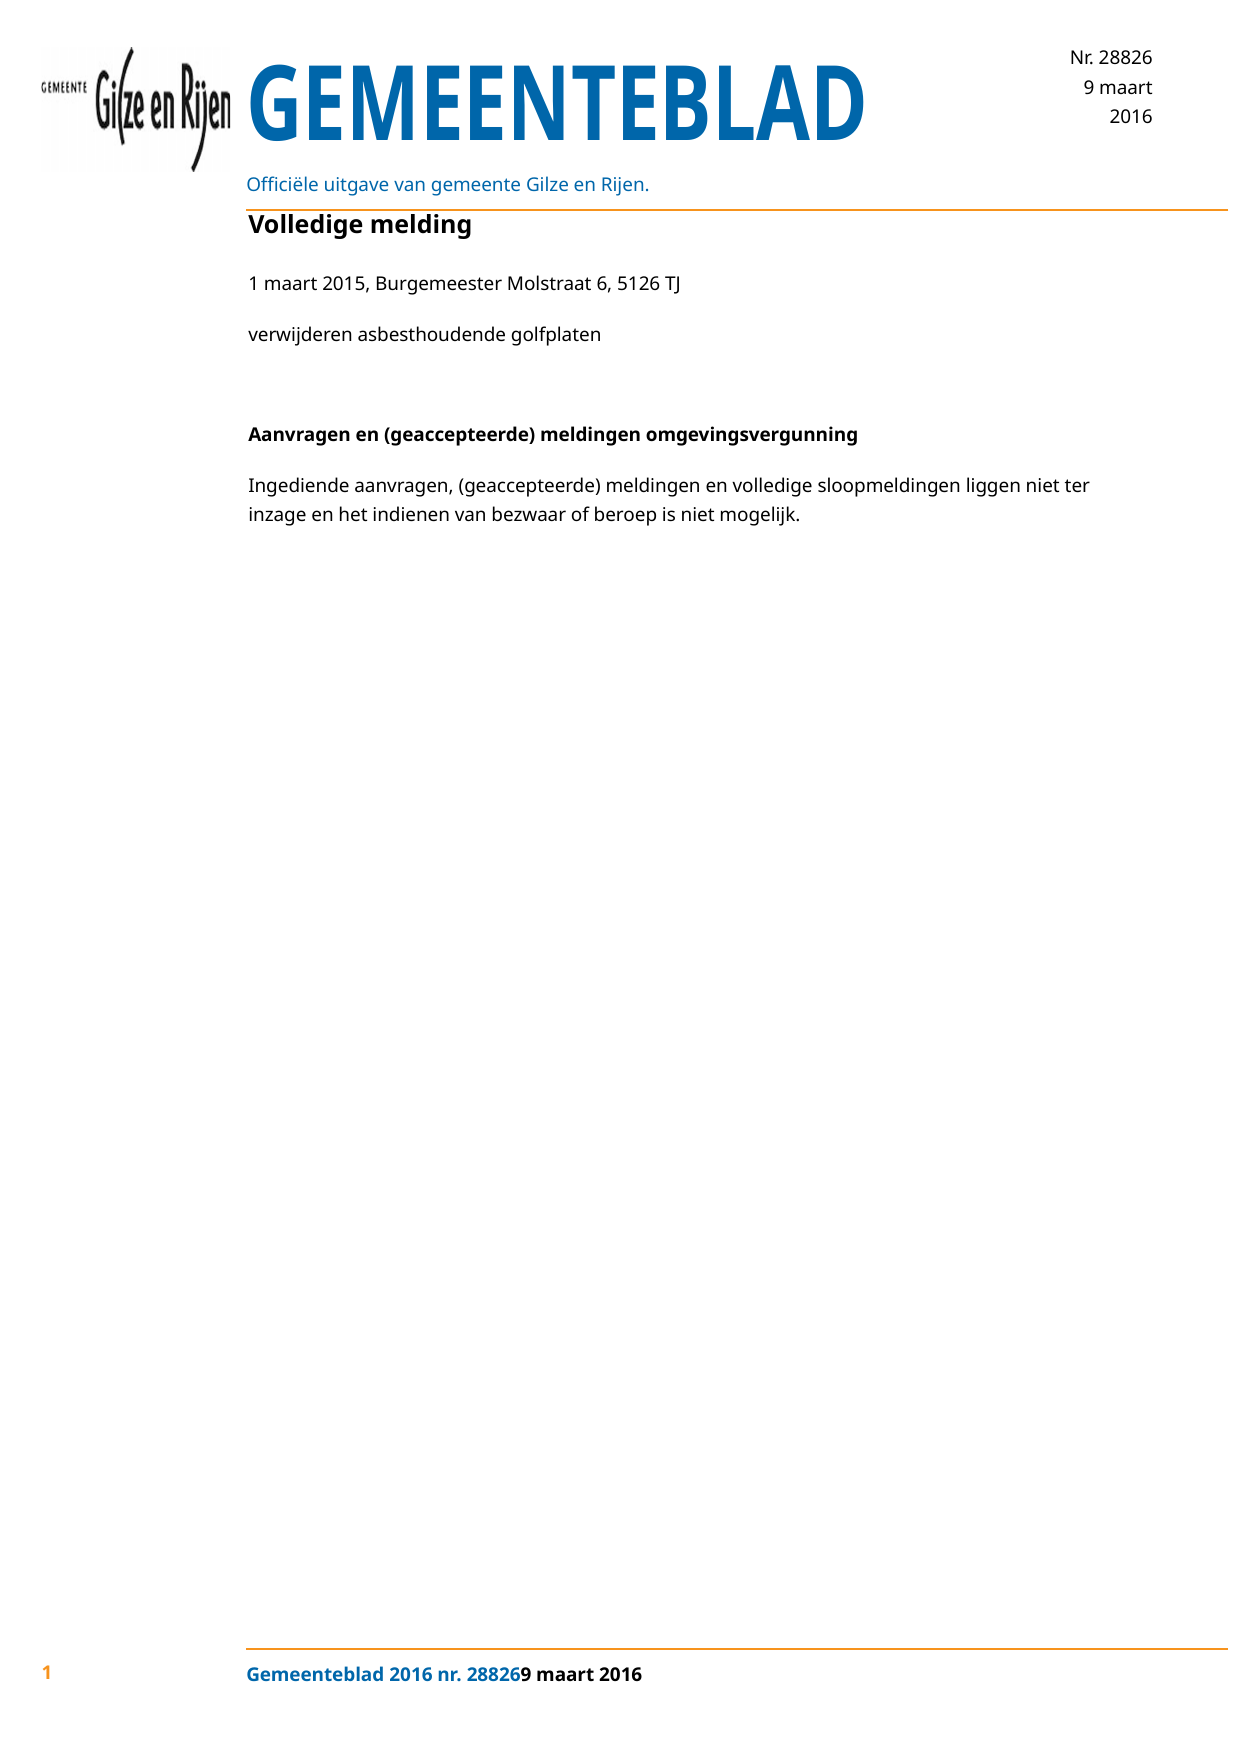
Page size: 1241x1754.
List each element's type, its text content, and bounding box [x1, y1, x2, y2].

text Volledige melding [248, 211, 1152, 241]
text verwijderen asbesthoudende golfplaten [248, 321, 1152, 346]
text Aanvragen en (geaccepteerde) meldingen omgevingsvergunning [248, 422, 1152, 447]
text Ingediende aanvragen, (geaccepteerde) meldingen en volledige sloopmeldingen liggen niet ter inzage en het indienen van bezwaar of beroep is niet mogelijk. [248, 472, 1152, 527]
picture [41, 47, 231, 172]
text 1 maart 2015, Burgemeester Molstraat 6, 5126 TJ [248, 270, 1152, 296]
